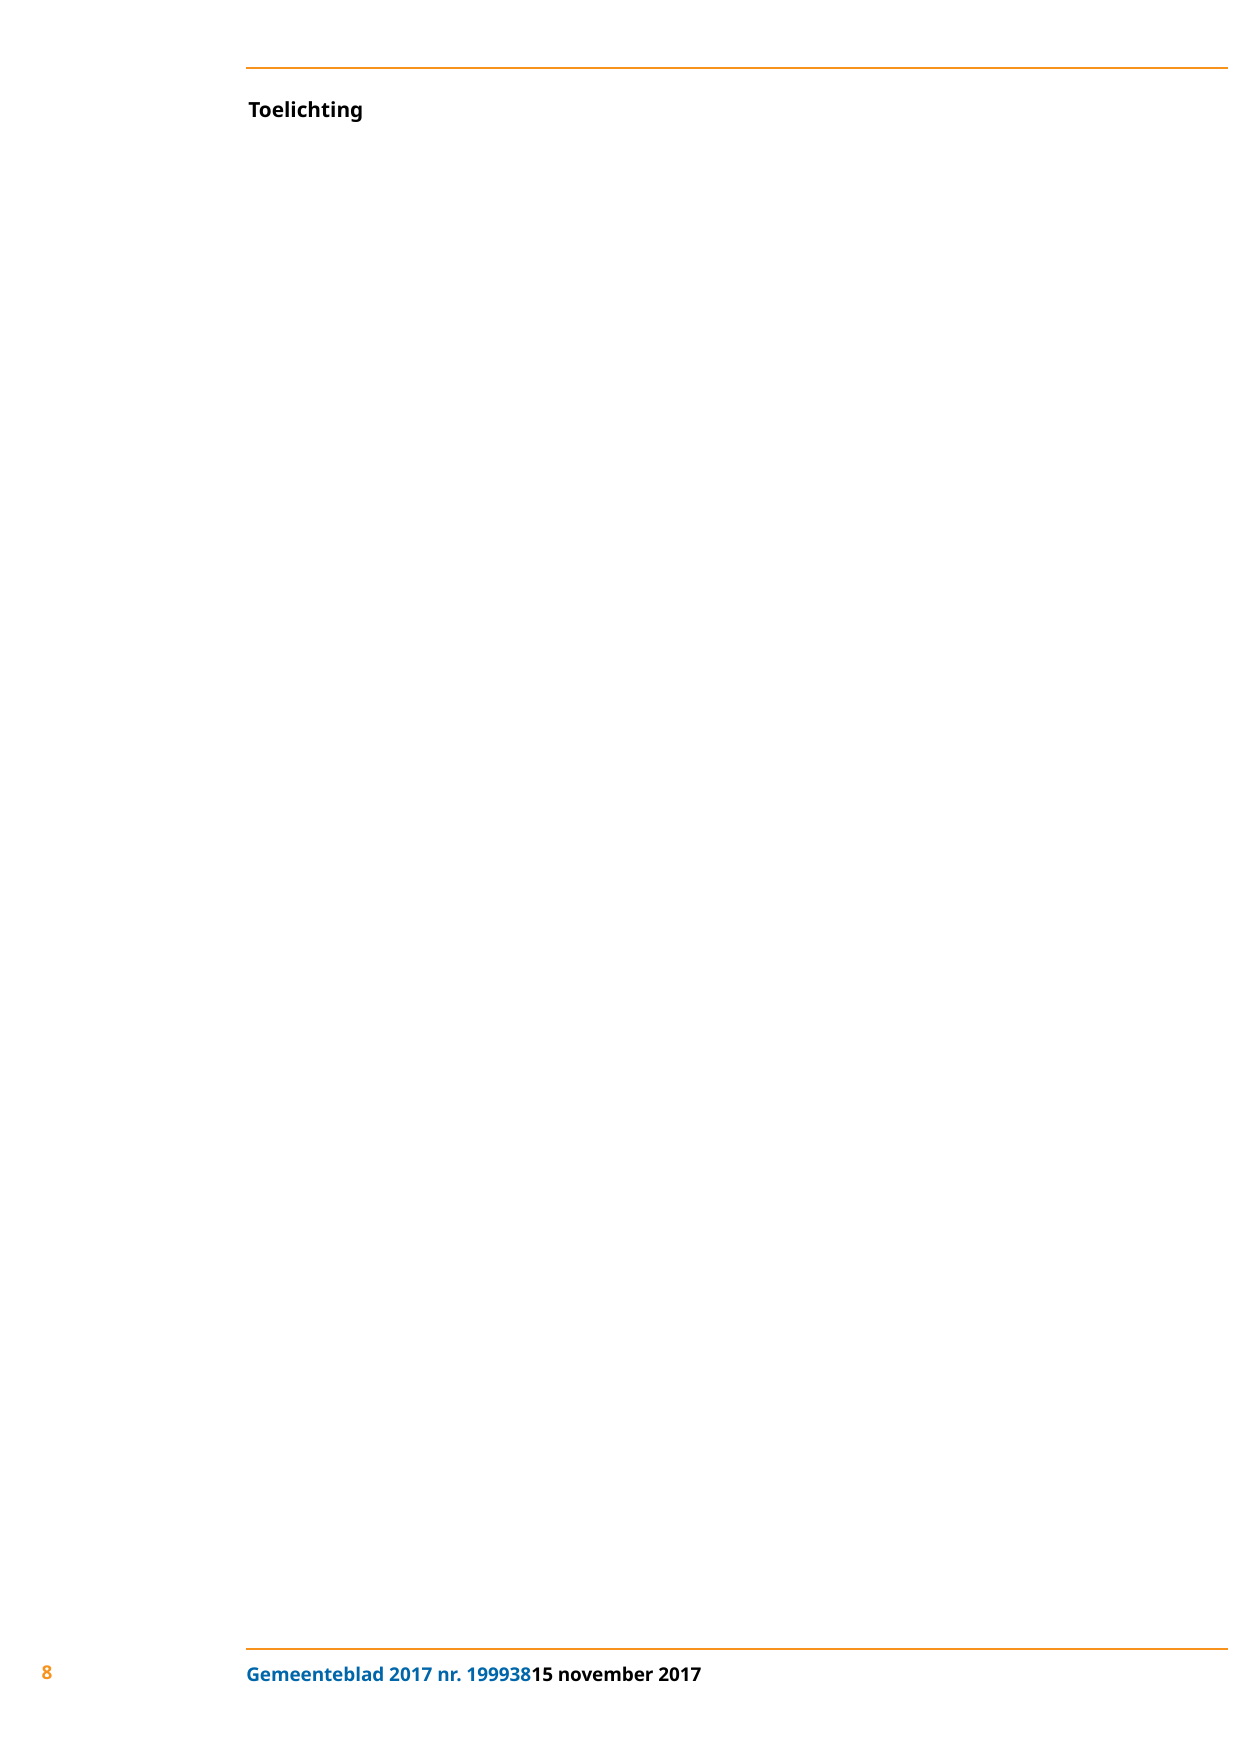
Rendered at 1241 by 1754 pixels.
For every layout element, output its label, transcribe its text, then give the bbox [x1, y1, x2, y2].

picture [41, 47, 231, 172]
text Toelichting [248, 95, 1152, 123]
